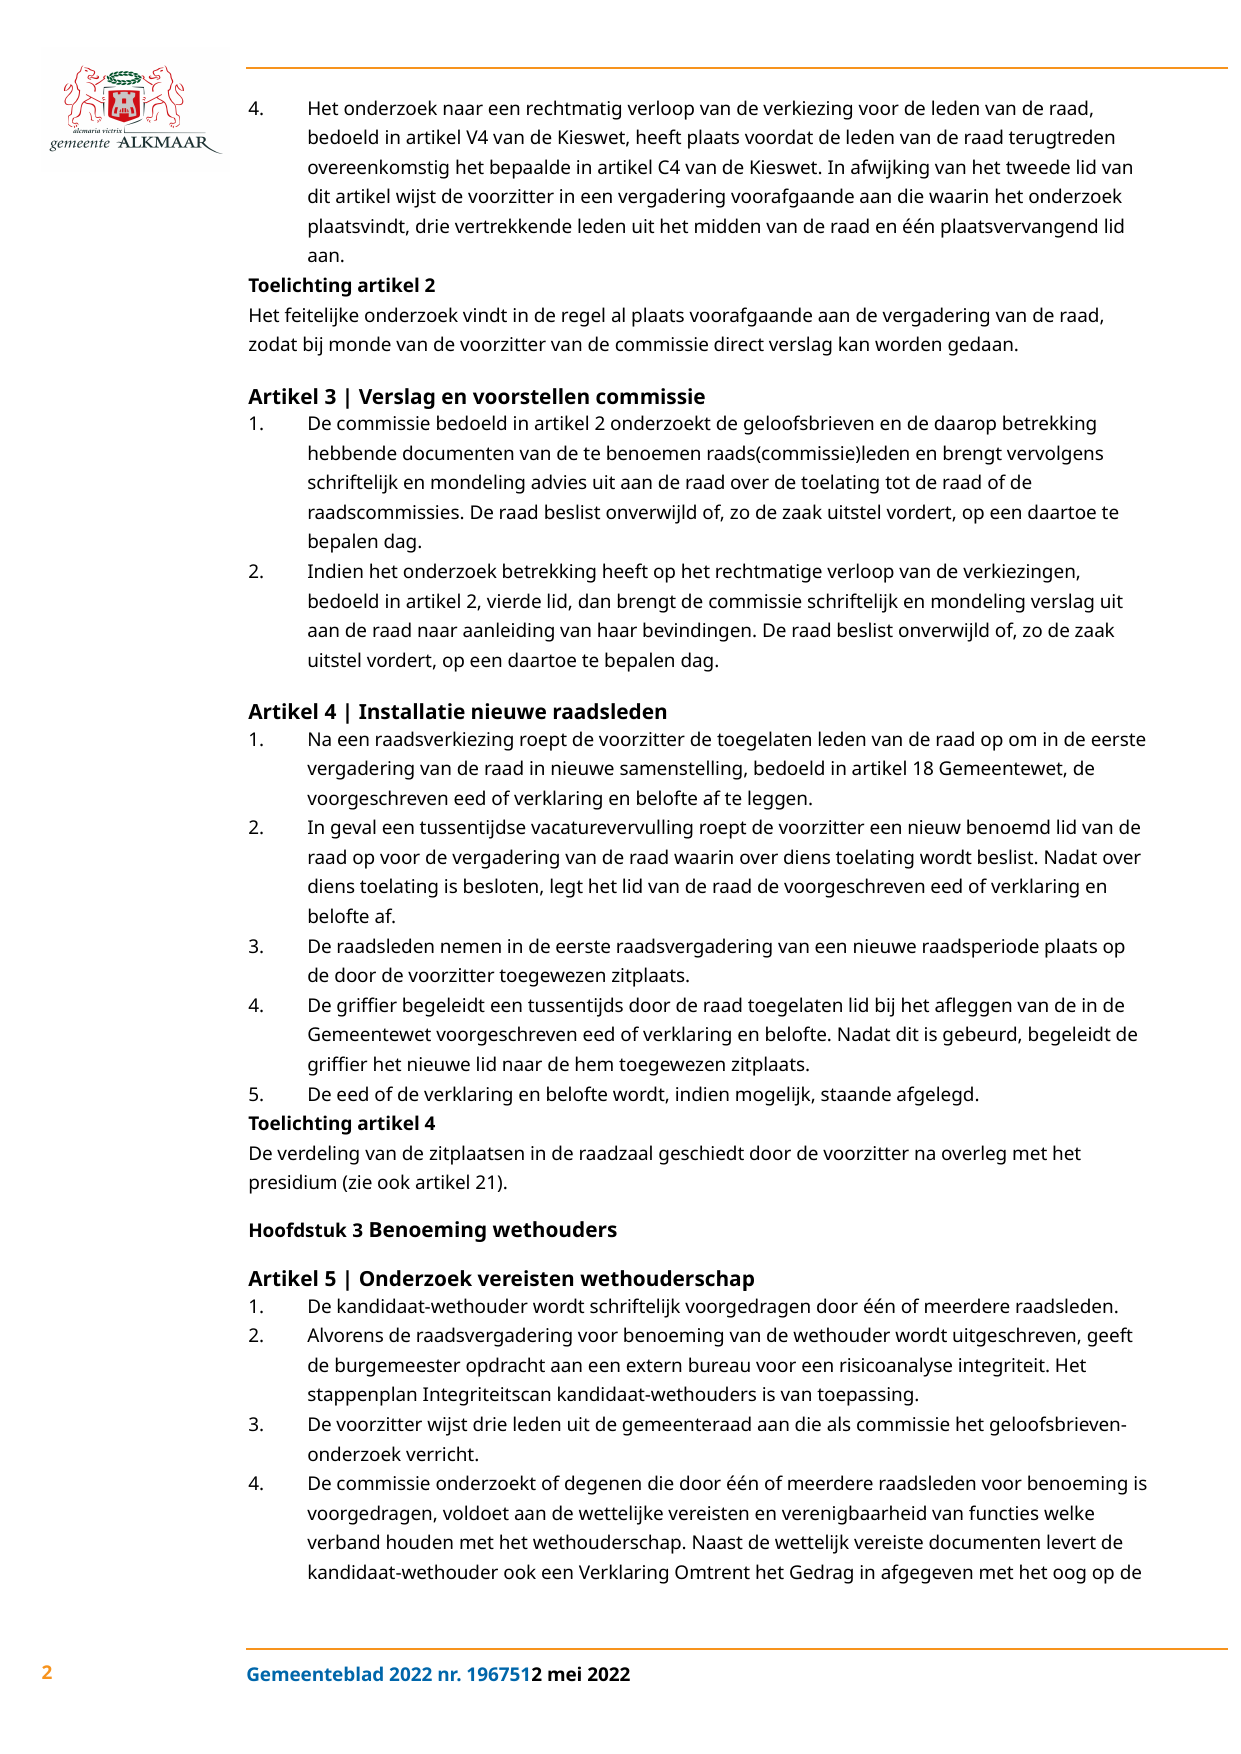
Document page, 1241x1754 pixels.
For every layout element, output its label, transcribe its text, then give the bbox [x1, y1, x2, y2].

text Artikel 4 | Installatie nieuwe raadsleden [248, 697, 1152, 726]
picture [41, 47, 231, 172]
list De kandidaat-wethouder wordt schriftelijk voorgedragen door één of meerdere raadsleden. [248, 1293, 1152, 1319]
list Het onderzoek naar een rechtmatig verloop van de verkiezing voor de leden van de raad, bedoeld in artikel V4 van de Kieswet, heeft plaats voordat de leden van de raad terugtreden overeenkomstig het bepaalde in artikel C4 van de Kieswet. In afwijking van het tweede lid van dit artikel wijst de voorzitter in een vergadering voorafgaande aan die waarin het onderzoek plaatsvindt, drie vertrekkende leden uit het midden van de raad en één plaatsvervangend lid aan. [248, 95, 1152, 268]
list De griffier begeleidt een tussentijds door de raad toegelaten lid bij het afleggen van de in de Gemeentewet voorgeschreven eed of verklaring en belofte. Nadat dit is gebeurd, begeleidt de griffier het nieuwe lid naar de hem toegewezen zitplaats. [248, 992, 1152, 1077]
text Het feitelijke onderzoek vindt in de regel al plaats voorafgaande aan de vergadering van de raad, zodat bij monde van de voorzitter van de commissie direct verslag kan worden gedaan. [248, 302, 1152, 357]
text Artikel 3 | Verslag en voorstellen commissie [248, 382, 1152, 410]
text De verdeling van de zitplaatsen in de raadzaal geschiedt door de voorzitter na overleg met het presidium (zie ook artikel 21). [248, 1140, 1152, 1195]
list Indien het onderzoek betrekking heeft op het rechtmatige verloop van de verkiezingen, bedoeld in artikel 2, vierde lid, dan brengt de commissie schriftelijk en mondeling verslag uit aan de raad naar aanleiding van haar bevindingen. De raad beslist onverwijld of, zo de zaak uitstel vordert, op een daartoe te bepalen dag. [248, 558, 1152, 673]
list De eed of de verklaring en belofte wordt, indien mogelijk, staande afgelegd. [248, 1081, 1152, 1107]
list De voorzitter wijst drie leden uit de gemeenteraad aan die als commissie het geloofsbrieven-onderzoek verricht. [248, 1411, 1152, 1467]
list Alvorens de raadsvergadering voor benoeming van de wethouder wordt uitgeschreven, geeft de burgemeester opdracht aan een extern bureau voor een risicoanalyse integriteit. Het stappenplan Integriteitscan kandidaat-wethouders is van toepassing. [248, 1322, 1152, 1407]
list In geval een tussentijdse vacaturevervulling roept de voorzitter een nieuw benoemd lid van de raad op voor de vergadering van de raad waarin over diens toelating wordt beslist. Nadat over diens toelating is besloten, legt het lid van de raad de voorgeschreven eed of verklaring en belofte af. [248, 814, 1152, 929]
list Na een raadsverkiezing roept de voorzitter de toegelaten leden van de raad op om in de eerste vergadering van de raad in nieuwe samenstelling, bedoeld in artikel 18 Gemeentewet, de voorgeschreven eed of verklaring en belofte af te leggen. [248, 726, 1152, 811]
list De raadsleden nemen in de eerste raadsvergadering van een nieuwe raadsperiode plaats op de door de voorzitter toegewezen zitplaats. [248, 933, 1152, 988]
text Hoofdstuk 3 Benoeming wethouders [248, 1215, 1152, 1244]
text Toelichting artikel 2 [248, 272, 1152, 298]
list De commissie bedoeld in artikel 2 onderzoekt de geloofsbrieven en de daarop betrekking hebbende documenten van de te benoemen raads(commissie)leden en brengt vervolgens schriftelijk en mondeling advies uit aan de raad over de toelating tot de raad of de raadscommissies. De raad beslist onverwijld of, zo de zaak uitstel vordert, op een daartoe te bepalen dag. [248, 410, 1152, 554]
list De commissie onderzoekt of degenen die door één of meerdere raadsleden voor benoeming is voorgedragen, voldoet aan de wettelijke vereisten en verenigbaarheid van functies welke verband houden met het wethouderschap. Naast de wettelijk vereiste documenten levert de kandidaat-wethouder ook een Verklaring Omtrent het Gedrag in afgegeven met het oog op de [248, 1470, 1152, 1585]
text Toelichting artikel 4 [248, 1110, 1152, 1136]
text Artikel 5 | Onderzoek vereisten wethouderschap [248, 1264, 1152, 1293]
